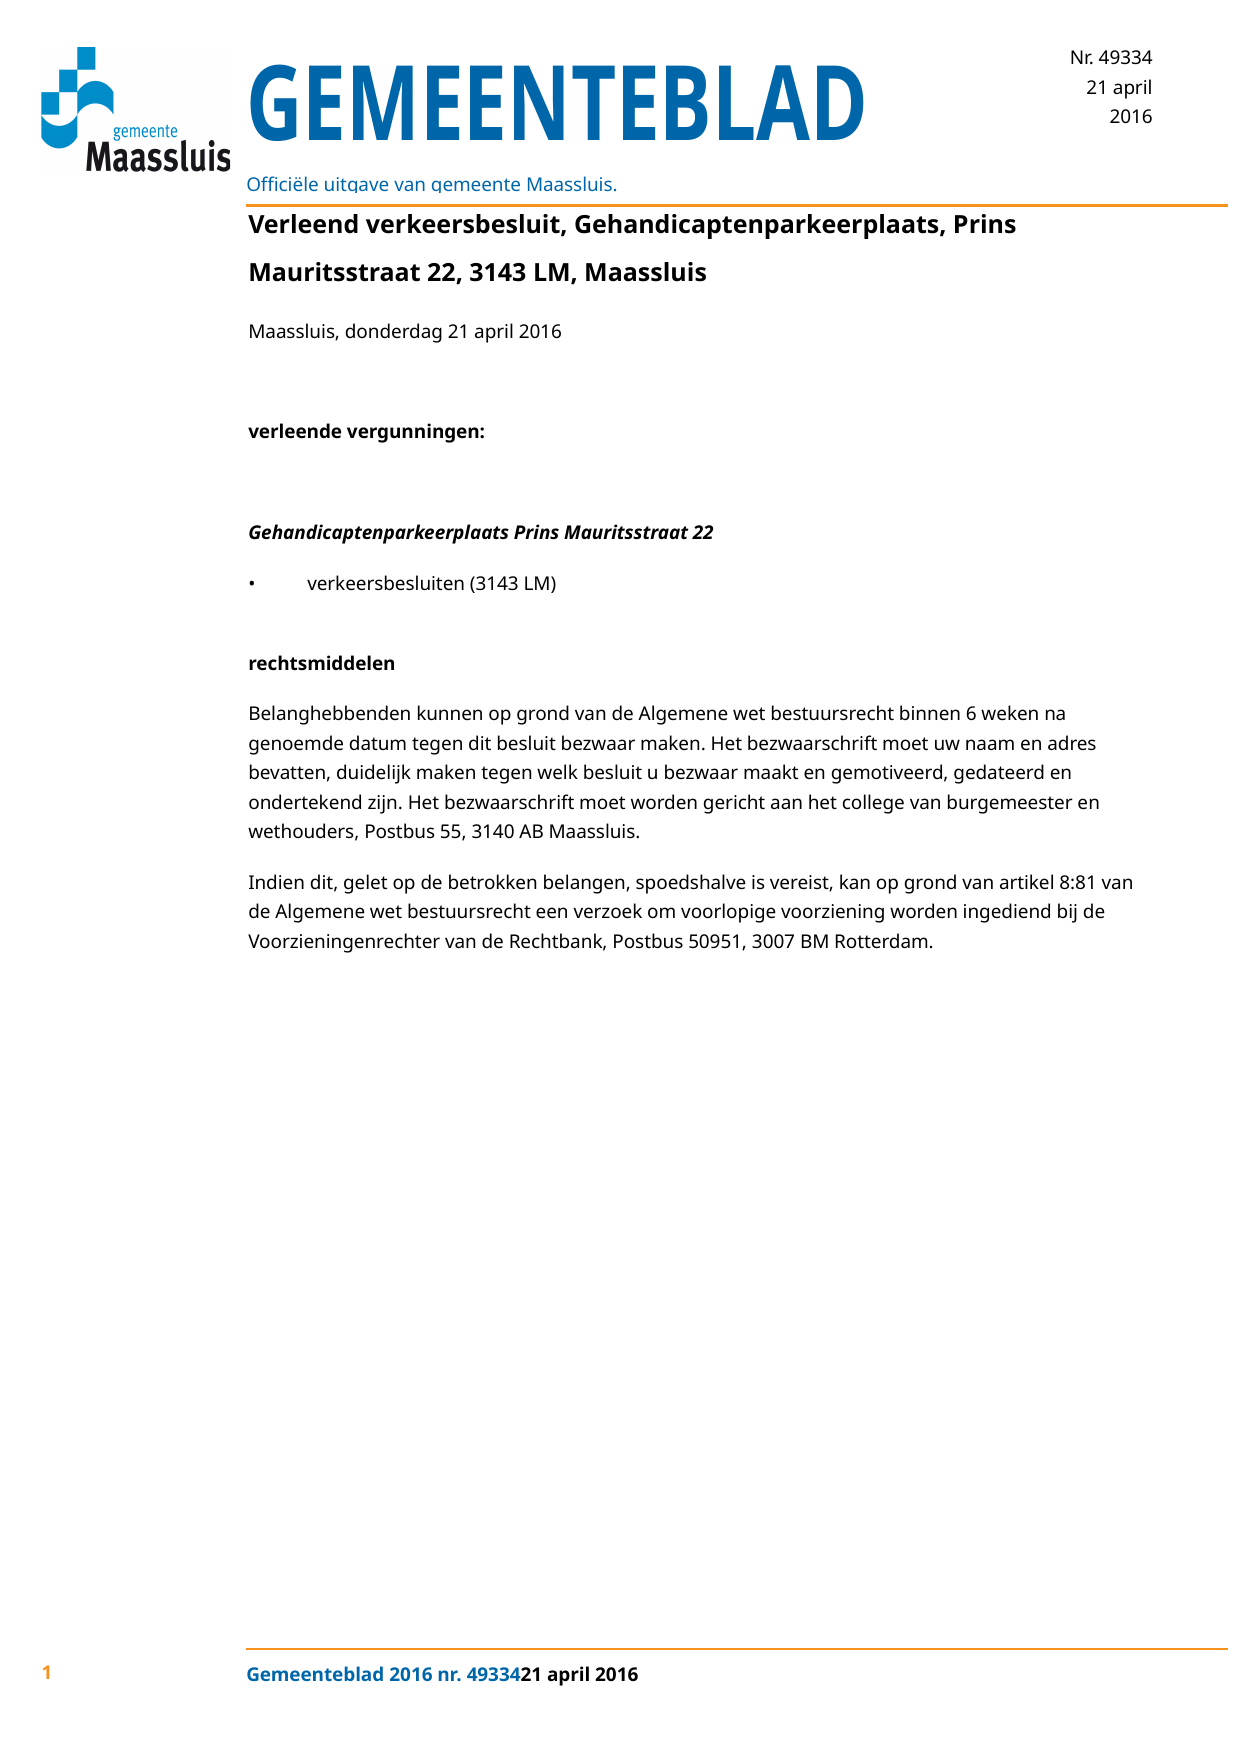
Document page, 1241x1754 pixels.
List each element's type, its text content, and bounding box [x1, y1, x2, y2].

picture [41, 47, 77, 92]
text Verleend verkeersbesluit, Gehandicaptenparkeerplaats, Prins Mauritsstraat 22, 3143 LM, Maassluis [248, 207, 1152, 288]
text verleende vergunningen: [248, 419, 1152, 444]
text Gehandicaptenparkeerplaats Prins Mauritsstraat 22 [248, 519, 1152, 545]
list verkeersbesluiten (3143 LM) [248, 570, 1152, 596]
text Belanghebbenden kunnen op grond van de Algemene wet bestuursrecht binnen 6 weken na genoemde datum tegen dit besluit bezwaar maken. Het bezwaarschrift moet uw naam en adres bevatten, duidelijk maken tegen welk besluit u bezwaar maakt en gemotiveerd, gedateerd en ondertekend zijn. Het bezwaarschrift moet worden gericht aan het college van burgemeester en wethouders, Postbus 55, 3140 AB Maassluis. [248, 700, 1152, 844]
picture [41, 47, 231, 172]
text Indien dit, gelet op de betrokken belangen, spoedshalve is vereist, kan op grond van artikel 8:81 van de Algemene wet bestuursrecht een verzoek om voorlopige voorziening worden ingediend bij de Voorzieningenrechter van de Rechtbank, Postbus 50951, 3007 BM Rotterdam. [248, 869, 1152, 954]
text Maassluis, donderdag 21 april 2016 [248, 318, 1152, 344]
text rechtsmiddelen [248, 650, 1152, 676]
